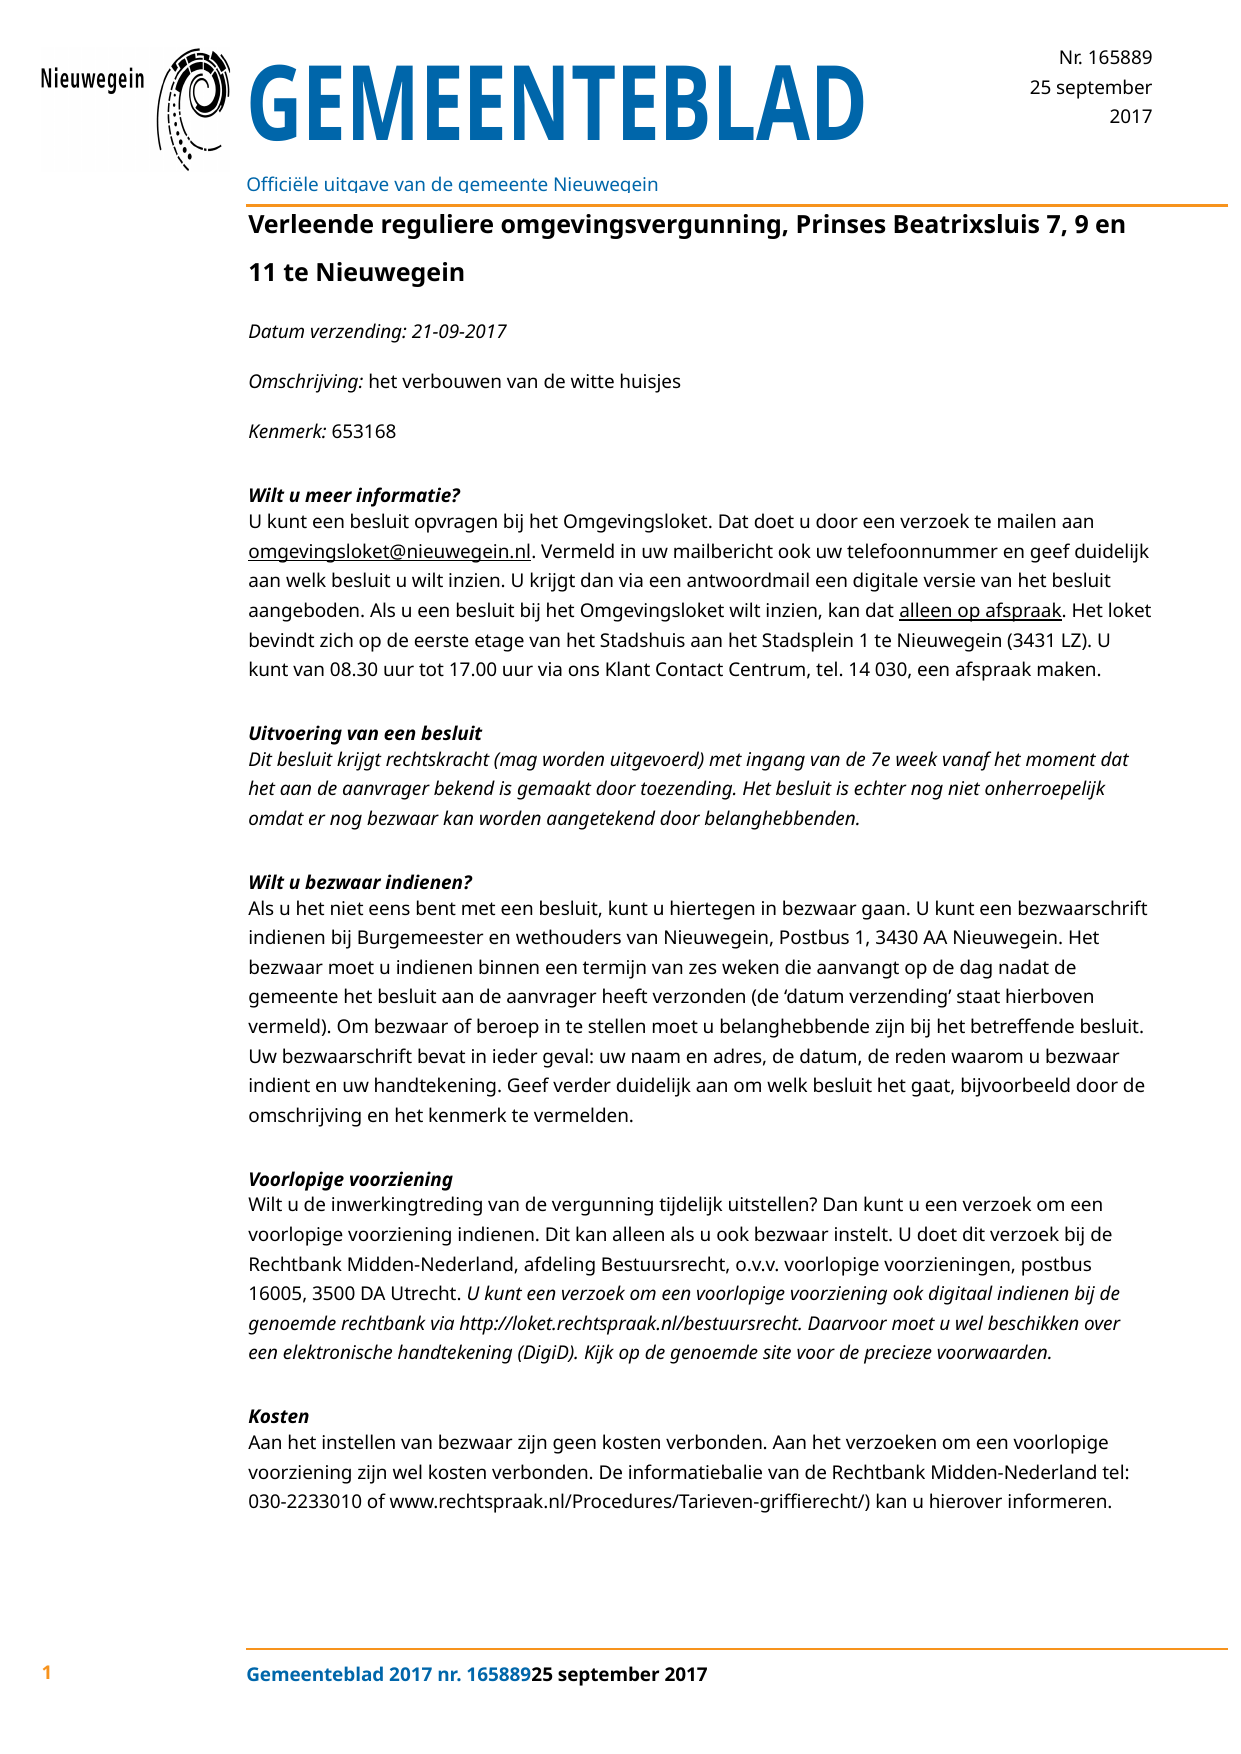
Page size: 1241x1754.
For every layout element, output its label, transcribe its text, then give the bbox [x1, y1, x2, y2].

text Dit besluit krijgt rechtskracht (mag worden uitgevoerd) met ingang van de 7e week vanaf het moment dat het aan de aanvrager bekend is gemaakt door toezending. Het besluit is echter nog niet onherroepelijk omdat er nog bezwaar kan worden aangetekend door belanghebbenden. [248, 746, 1152, 831]
text Kenmerk: 653168 [248, 419, 1152, 444]
text Omschrijving: het verbouwen van de witte huisjes [248, 368, 1152, 394]
text U kunt een besluit opvragen bij het Omgevingsloket. Dat doet u door een verzoek te mailen aan omgevingsloket@nieuwegein.nl. Vermeld in uw mailbericht ook uw telefoonnummer en geef duidelijk aan welk besluit u wilt inzien. U krijgt dan via een antwoordmail een digitale versie van het besluit aangeboden. Als u een besluit bij het Omgevingsloket wilt inzien, kan dat alleen op afspraak. Het loket bevindt zich op de eerste etage van het Stadshuis aan het Stadsplein 1 te Nieuwegein (3431 LZ). U kunt van 08.30 uur tot 17.00 uur via ons Klant Contact Centrum, tel. 14 030, een afspraak maken. [248, 508, 1152, 682]
text Uitvoering van een besluit [248, 720, 1152, 746]
text Kosten [248, 1403, 1152, 1429]
text Als u het niet eens bent met een besluit, kunt u hiertegen in bezwaar gaan. U kunt een bezwaarschrift indienen bij Burgemeester en wethouders van Nieuwegein, Postbus 1, 3430 AA Nieuwegein. Het bezwaar moet u indienen binnen een termijn van zes weken die aanvangt op de dag nadat de gemeente het besluit aan de aanvrager heeft verzonden (de ‘datum verzending’ staat hierboven vermeld). Om bezwaar of beroep in te stellen moet u belanghebbende zijn bij het betreffende besluit. Uw bezwaarschrift bevat in ieder geval: uw naam en adres, de datum, de reden waarom u bezwaar indient en uw handtekening. Geef verder duidelijk aan om welk besluit het gaat, bijvoorbeeld door de omschrijving en het kenmerk te vermelden. [248, 895, 1152, 1128]
picture [41, 47, 231, 172]
text Verleende reguliere omgevingsvergunning, Prinses Beatrixsluis 7, 9 en 11 te Nieuwegein [248, 207, 1152, 288]
text Wilt u meer informatie? [248, 483, 1152, 508]
text Aan het instellen van bezwaar zijn geen kosten verbonden. Aan het verzoeken om een voorlopige voorziening zijn wel kosten verbonden. De informatiebalie van de Rechtbank Midden-Nederland tel: 030-2233010 of www.rechtspraak.nl/Procedures/Tarieven-griffierecht/) kan u hierover informeren. [248, 1429, 1152, 1514]
text Voorlopige voorziening [248, 1166, 1152, 1192]
text Datum verzending: 21-09-2017 [248, 318, 1152, 344]
text Wilt u bezwaar indienen? [248, 869, 1152, 895]
text Wilt u de inwerkingtreding van de vergunning tijdelijk uitstellen? Dan kunt u een verzoek om een voorlopige voorziening indienen. Dit kan alleen als u ook bezwaar instelt. U doet dit verzoek bij de Rechtbank Midden-Nederland, afdeling Bestuursrecht, o.v.v. voorlopige voorzieningen, postbus 16005, 3500 DA Utrecht. U kunt een verzoek om een voorlopige voorziening ook digitaal indienen bij de genoemde rechtbank via http://loket.rechtspraak.nl/bestuursrecht. Daarvoor moet u wel beschikken over een elektronische handtekening (DigiD). Kijk op de genoemde site voor de precieze voorwaarden. [248, 1192, 1152, 1365]
